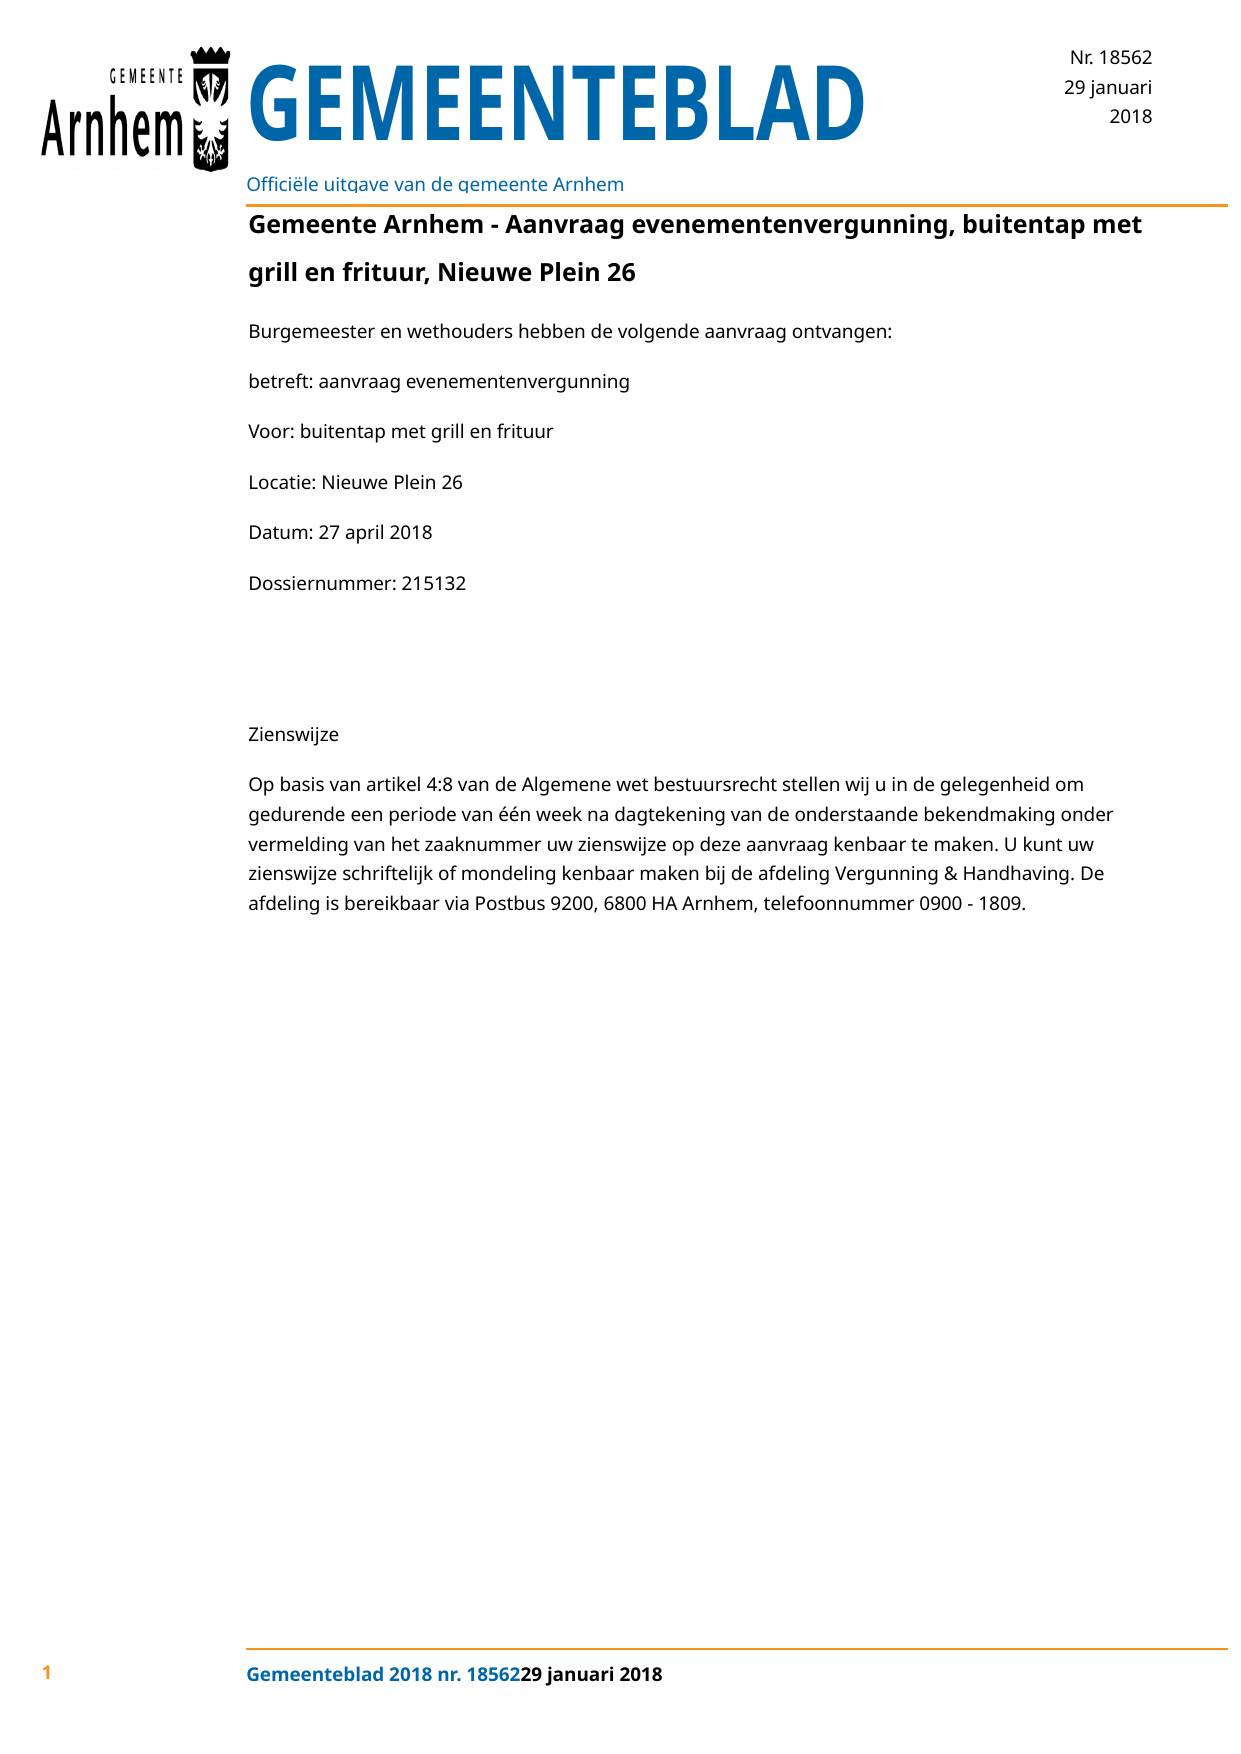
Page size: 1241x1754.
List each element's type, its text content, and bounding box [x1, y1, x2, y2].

text Locatie: Nieuwe Plein 26 [248, 469, 1152, 495]
text Op basis van artikel 4:8 van de Algemene wet bestuursrecht stellen wij u in de gelegenheid om gedurende een periode van één week na dagtekening van de onderstaande bekendmaking onder vermelding van het zaaknummer uw zienswijze op deze aanvraag kenbaar te maken. U kunt uw zienswijze schriftelijk of mondeling kenbaar maken bij de afdeling Vergunning & Handhaving. De afdeling is bereikbaar via Postbus 9200, 6800 HA Arnhem, telefoonnummer 0900 - 1809. [248, 772, 1152, 916]
text Burgemeester en wethouders hebben de volgende aanvraag ontvangen: [248, 318, 1152, 344]
text Dossiernummer: 215132 [248, 570, 1152, 596]
text Voor: buitentap met grill en frituur [248, 419, 1152, 444]
text Datum: 27 april 2018 [248, 519, 1152, 545]
text Zienswijze [248, 721, 1152, 747]
text betreft: aanvraag evenementenvergunning [248, 368, 1152, 394]
picture [41, 47, 231, 172]
text Gemeente Arnhem - Aanvraag evenementenvergunning, buitentap met grill en frituur, Nieuwe Plein 26 [248, 207, 1152, 288]
